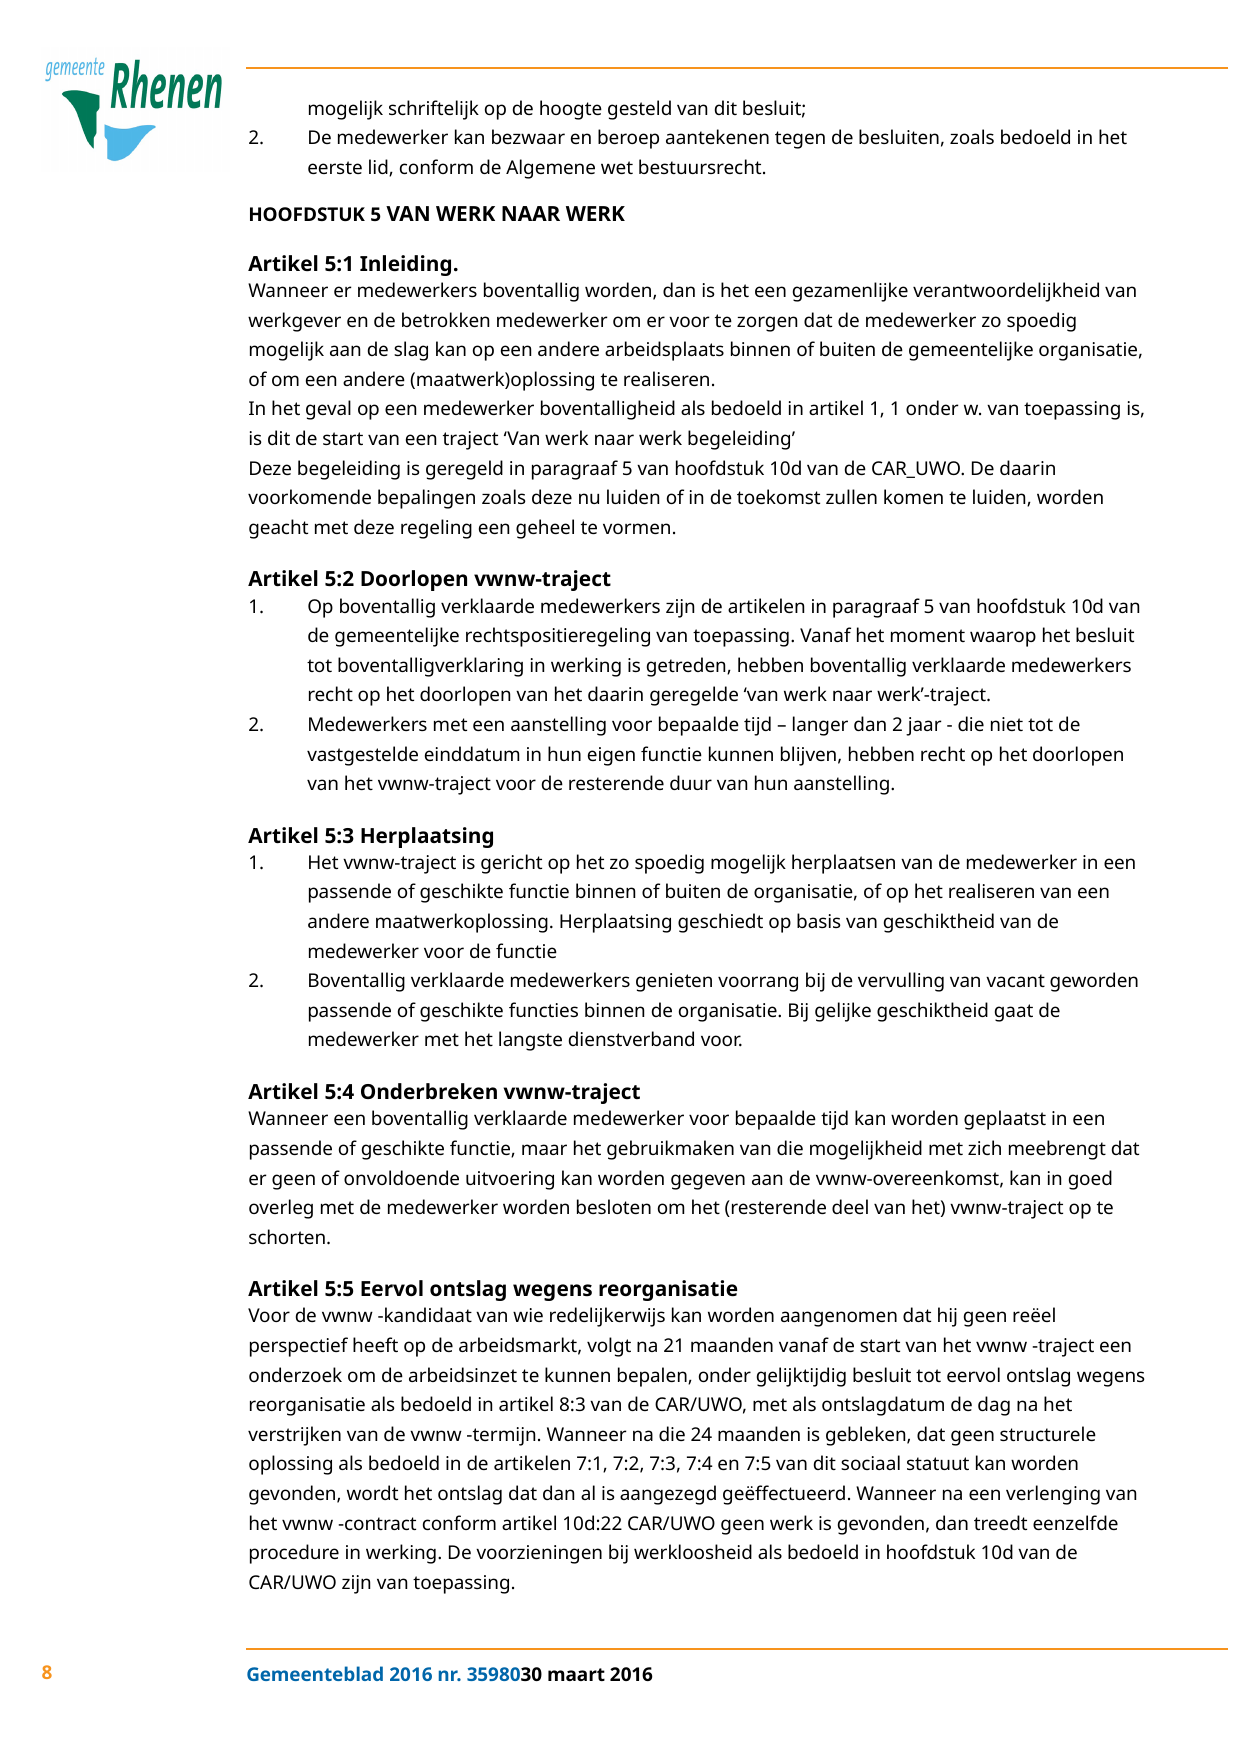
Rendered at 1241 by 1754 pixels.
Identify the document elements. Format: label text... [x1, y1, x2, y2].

list Boventallig verklaarde medewerkers genieten voorrang bij de vervulling van vacant geworden passende of geschikte functies binnen de organisatie. Bij gelijke geschiktheid gaat de medewerker met het langste dienstverband voor. [248, 967, 1152, 1052]
text In het geval op een medewerker boventalligheid als bedoeld in artikel 1, 1 onder w. van toepassing is, is dit de start van een traject ‘Van werk naar werk begeleiding’ [248, 396, 1152, 451]
text HOOFDSTUK 5 VAN WERK NAAR WERK [248, 199, 1152, 228]
text Wanneer er medewerkers boventallig worden, dan is het een gezamenlijke verantwoordelijkheid van werkgever en de betrokken medewerker om er voor te zorgen dat de medewerker zo spoedig mogelijk aan de slag kan op een andere arbeidsplaats binnen of buiten de gemeentelijke organisatie, of om een andere (maatwerk)oplossing te realiseren. [248, 277, 1152, 392]
list Het vwnw-traject is gericht op het zo spoedig mogelijk herplaatsen van de medewerker in een passende of geschikte functie binnen of buiten de organisatie, of op het realiseren van een andere maatwerkoplossing. Herplaatsing geschiedt op basis van geschiktheid van de medewerker voor de functie [248, 849, 1152, 964]
list mogelijk schriftelijk op de hoogte gesteld van dit besluit; [248, 95, 1152, 121]
text Artikel 5:5 Eervol ontslag wegens reorganisatie [248, 1274, 1152, 1303]
text Artikel 5:4 Onderbreken vwnw-traject [248, 1077, 1152, 1106]
list De medewerker kan bezwaar en beroep aantekenen tegen de besluiten, zoals bedoeld in het eerste lid, conform de Algemene wet bestuursrecht. [248, 124, 1152, 180]
text Wanneer een boventallig verklaarde medewerker voor bepaalde tijd kan worden geplaatst in een passende of geschikte functie, maar het gebruikmaken van die mogelijkheid met zich meebrengt dat er geen of onvoldoende uitvoering kan worden gegeven aan de vwnw-overeenkomst, kan in goed overleg met de medewerker worden besloten om het (resterende deel van het) vwnw-traject op te schorten. [248, 1106, 1152, 1249]
text Deze begeleiding is geregeld in paragraaf 5 van hoofdstuk 10d van de CAR_UWO. De daarin voorkomende bepalingen zoals deze nu luiden of in de toekomst zullen komen te luiden, worden geacht met deze regeling een geheel te vormen. [248, 455, 1152, 540]
picture [41, 47, 231, 172]
text Voor de vwnw -kandidaat van wie redelijkerwijs kan worden aangenomen dat hij geen reëel perspectief heeft op de arbeidsmarkt, volgt na 21 maanden vanaf de start van het vwnw -traject een onderzoek om de arbeidsinzet te kunnen bepalen, onder gelijktijdig besluit tot eervol ontslag wegens reorganisatie als bedoeld in artikel 8:3 van de CAR/UWO, met als ontslagdatum de dag na het verstrijken van de vwnw -termijn. Wanneer na die 24 maanden is gebleken, dat geen structurele oplossing als bedoeld in de artikelen 7:1, 7:2, 7:3, 7:4 en 7:5 van dit sociaal statuut kan worden gevonden, wordt het ontslag dat dan al is aangezegd geëffectueerd. Wanneer na een verlenging van het vwnw -contract conform artikel 10d:22 CAR/UWO geen werk is gevonden, dan treedt eenzelfde procedure in werking. De voorzieningen bij werkloosheid als bedoeld in hoofdstuk 10d van de CAR/UWO zijn van toepassing. [248, 1303, 1152, 1595]
text Artikel 5:3 Herplaatsing [248, 821, 1152, 849]
text Artikel 5:1 Inleiding. [248, 249, 1152, 277]
list Medewerkers met een aanstelling voor bepaalde tijd – langer dan 2 jaar - die niet tot de vastgestelde einddatum in hun eigen functie kunnen blijven, hebben recht op het doorlopen van het vwnw-traject voor de resterende duur van hun aanstelling. [248, 711, 1152, 796]
list Op boventallig verklaarde medewerkers zijn de artikelen in paragraaf 5 van hoofdstuk 10d van de gemeentelijke rechtspositieregeling van toepassing. Vanaf het moment waarop het besluit tot boventalligverklaring in werking is getreden, hebben boventallig verklaarde medewerkers recht op het doorlopen van het daarin geregelde ‘van werk naar werk’-traject. [248, 593, 1152, 707]
text Artikel 5:2 Doorlopen vwnw-traject [248, 564, 1152, 593]
